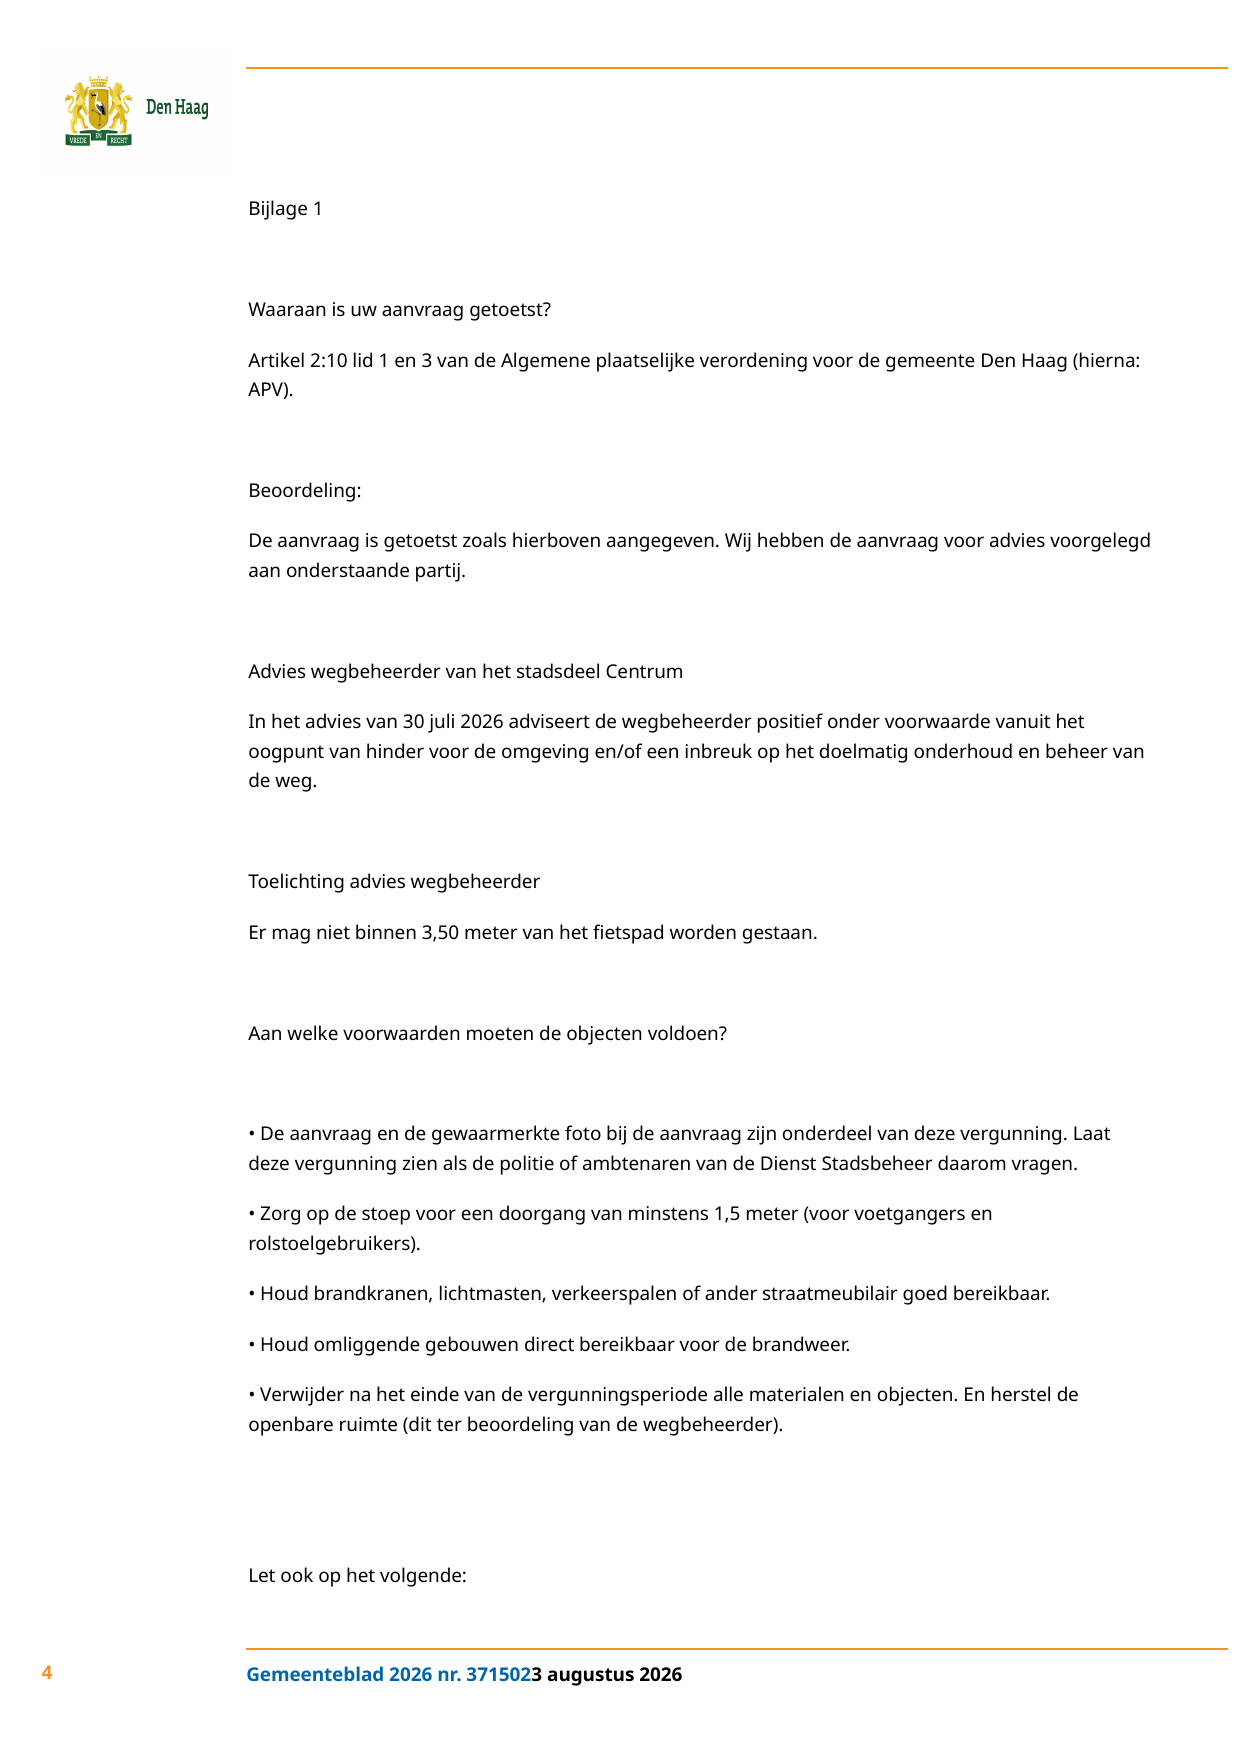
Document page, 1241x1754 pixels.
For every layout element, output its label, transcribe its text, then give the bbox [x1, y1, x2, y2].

text • Zorg op de stoep voor een doorgang van minstens 1,5 meter (voor voetgangers en rolstoelgebruikers). [248, 1201, 1152, 1256]
text In het advies van 30 juli 2026 adviseert de wegbeheerder positief onder voorwaarde vanuit het oogpunt van hinder voor de omgeving en/of een inbreuk op het doelmatig onderhoud en beheer van de weg. [248, 708, 1152, 793]
text Aan welke voorwaarden moeten de objecten voldoen? [248, 1020, 1152, 1046]
text • Houd omliggende gebouwen direct bereikbaar voor de brandweer. [248, 1331, 1152, 1357]
text • Verwijder na het einde van de vergunningsperiode alle materialen en objecten. En herstel de openbare ruimte (dit ter beoordeling van de wegbeheerder). [248, 1381, 1152, 1437]
text Let ook op het volgende: [248, 1562, 1152, 1588]
text Er mag niet binnen 3,50 meter van het fietspad worden gestaan. [248, 919, 1152, 945]
text De aanvraag is getoetst zoals hierboven aangegeven. Wij hebben de aanvraag voor advies voorgelegd aan onderstaande partij. [248, 528, 1152, 583]
picture [41, 47, 231, 172]
text Artikel 2:10 lid 1 en 3 van de Algemene plaatselijke verordening voor de gemeente Den Haag (hierna: APV). [248, 347, 1152, 402]
text Bijlage 1 [248, 196, 1152, 221]
text Toelichting advies wegbeheerder [248, 868, 1152, 894]
text Advies wegbeheerder van het stadsdeel Centrum [248, 658, 1152, 684]
text • Houd brandkranen, lichtmasten, verkeerspalen of ander straatmeubilair goed bereikbaar. [248, 1281, 1152, 1306]
text Waaraan is uw aanvraag getoetst? [248, 296, 1152, 322]
text Beoordeling: [248, 477, 1152, 503]
text • De aanvraag en de gewaarmerkte foto bij de aanvraag zijn onderdeel van deze vergunning. Laat deze vergunning zien als de politie of ambtenaren van de Dienst Stadsbeheer daarom vragen. [248, 1121, 1152, 1176]
